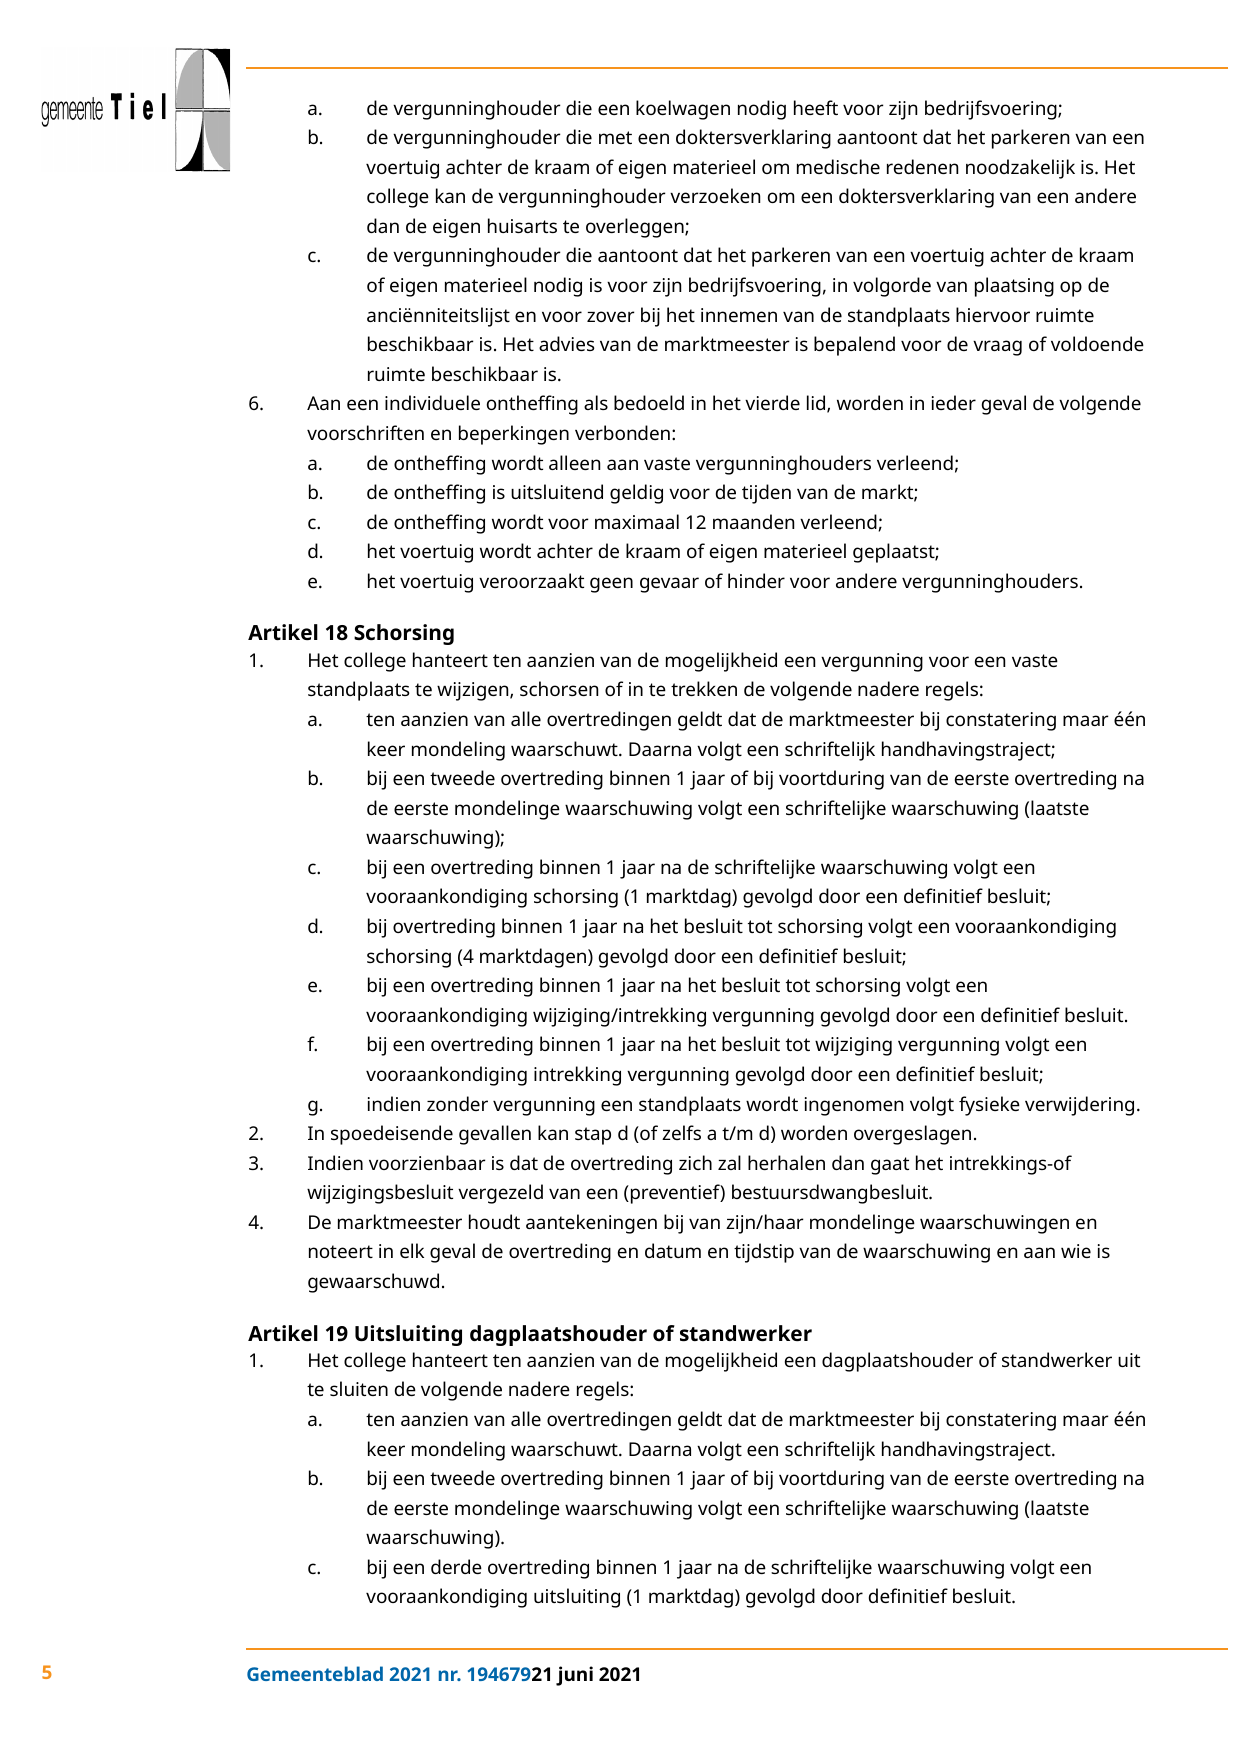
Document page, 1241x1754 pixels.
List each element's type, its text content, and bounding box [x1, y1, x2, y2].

list De marktmeester houdt aantekeningen bij van zijn/haar mondelinge waarschuwingen en noteert in elk geval de overtreding en datum en tijdstip van de waarschuwing en aan wie is gewaarschuwd. [248, 1209, 1152, 1294]
text Artikel 18 Schorsing [248, 618, 1152, 647]
list indien zonder vergunning een standplaats wordt ingenomen volgt fysieke verwijdering. [307, 1091, 1152, 1116]
list ten aanzien van alle overtredingen geldt dat de marktmeester bij constatering maar één keer mondeling waarschuwt. Daarna volgt een schriftelijk handhavingstraject. [307, 1406, 1152, 1462]
list bij een overtreding binnen 1 jaar na het besluit tot schorsing volgt een vooraankondiging wijziging/intrekking vergunning gevolgd door een definitief besluit. [307, 972, 1152, 1028]
list Het college hanteert ten aanzien van de mogelijkheid een dagplaatshouder of standwerker uit te sluiten de volgende nadere regels: [248, 1347, 1152, 1402]
list bij een tweede overtreding binnen 1 jaar of bij voortduring van de eerste overtreding na de eerste mondelinge waarschuwing volgt een schriftelijke waarschuwing (laatste waarschuwing). [307, 1465, 1152, 1550]
list ten aanzien van alle overtredingen geldt dat de marktmeester bij constatering maar één keer mondeling waarschuwt. Daarna volgt een schriftelijk handhavingstraject; [307, 706, 1152, 761]
list de vergunninghouder die met een doktersverklaring aantoont dat het parkeren van een voertuig achter de kraam of eigen materieel om medische redenen noodzakelijk is. Het college kan de vergunninghouder verzoeken om een doktersverklaring van een andere dan de eigen huisarts te overleggen; [307, 124, 1152, 239]
list de vergunninghouder die een koelwagen nodig heeft voor zijn bedrijfsvoering; [307, 95, 1152, 121]
text Artikel 19 Uitsluiting dagplaatshouder of standwerker [248, 1319, 1152, 1347]
list Indien voorzienbaar is dat de overtreding zich zal herhalen dan gaat het intrekkings-of wijzigingsbesluit vergezeld van een (preventief) bestuursdwangbesluit. [248, 1150, 1152, 1205]
list In spoedeisende gevallen kan stap d (of zelfs a t/m d) worden overgeslagen. [248, 1120, 1152, 1146]
list de ontheffing is uitsluitend geldig voor de tijden van de markt; [307, 479, 1152, 505]
list het voertuig veroorzaakt geen gevaar of hinder voor andere vergunninghouders. [307, 568, 1152, 594]
list het voertuig wordt achter de kraam of eigen materieel geplaatst; [307, 538, 1152, 564]
list de vergunninghouder die aantoont dat het parkeren van een voertuig achter de kraam of eigen materieel nodig is voor zijn bedrijfsvoering, in volgorde van plaatsing op de anciënniteitslijst en voor zover bij het innemen van de standplaats hiervoor ruimte beschikbaar is. Het advies van de marktmeester is bepalend voor de vraag of voldoende ruimte beschikbaar is. [307, 243, 1152, 387]
list bij een overtreding binnen 1 jaar na de schriftelijke waarschuwing volgt een vooraankondiging schorsing (1 marktdag) gevolgd door een definitief besluit; [307, 854, 1152, 909]
list bij een tweede overtreding binnen 1 jaar of bij voortduring van de eerste overtreding na de eerste mondelinge waarschuwing volgt een schriftelijke waarschuwing (laatste waarschuwing); [307, 765, 1152, 850]
list bij overtreding binnen 1 jaar na het besluit tot schorsing volgt een vooraankondiging schorsing (4 marktdagen) gevolgd door een definitief besluit; [307, 913, 1152, 968]
list bij een overtreding binnen 1 jaar na het besluit tot wijziging vergunning volgt een vooraankondiging intrekking vergunning gevolgd door een definitief besluit; [307, 1032, 1152, 1087]
list de ontheffing wordt alleen aan vaste vergunninghouders verleend; [307, 450, 1152, 476]
list bij een derde overtreding binnen 1 jaar na de schriftelijke waarschuwing volgt een vooraankondiging uitsluiting (1 marktdag) gevolgd door definitief besluit. [307, 1554, 1152, 1609]
picture [41, 47, 231, 172]
list Aan een individuele ontheffing als bedoeld in het vierde lid, worden in ieder geval de volgende voorschriften en beperkingen verbonden: [248, 391, 1152, 446]
list de ontheffing wordt voor maximaal 12 maanden verleend; [307, 509, 1152, 535]
list Het college hanteert ten aanzien van de mogelijkheid een vergunning voor een vaste standplaats te wijzigen, schorsen of in te trekken de volgende nadere regels: [248, 647, 1152, 702]
